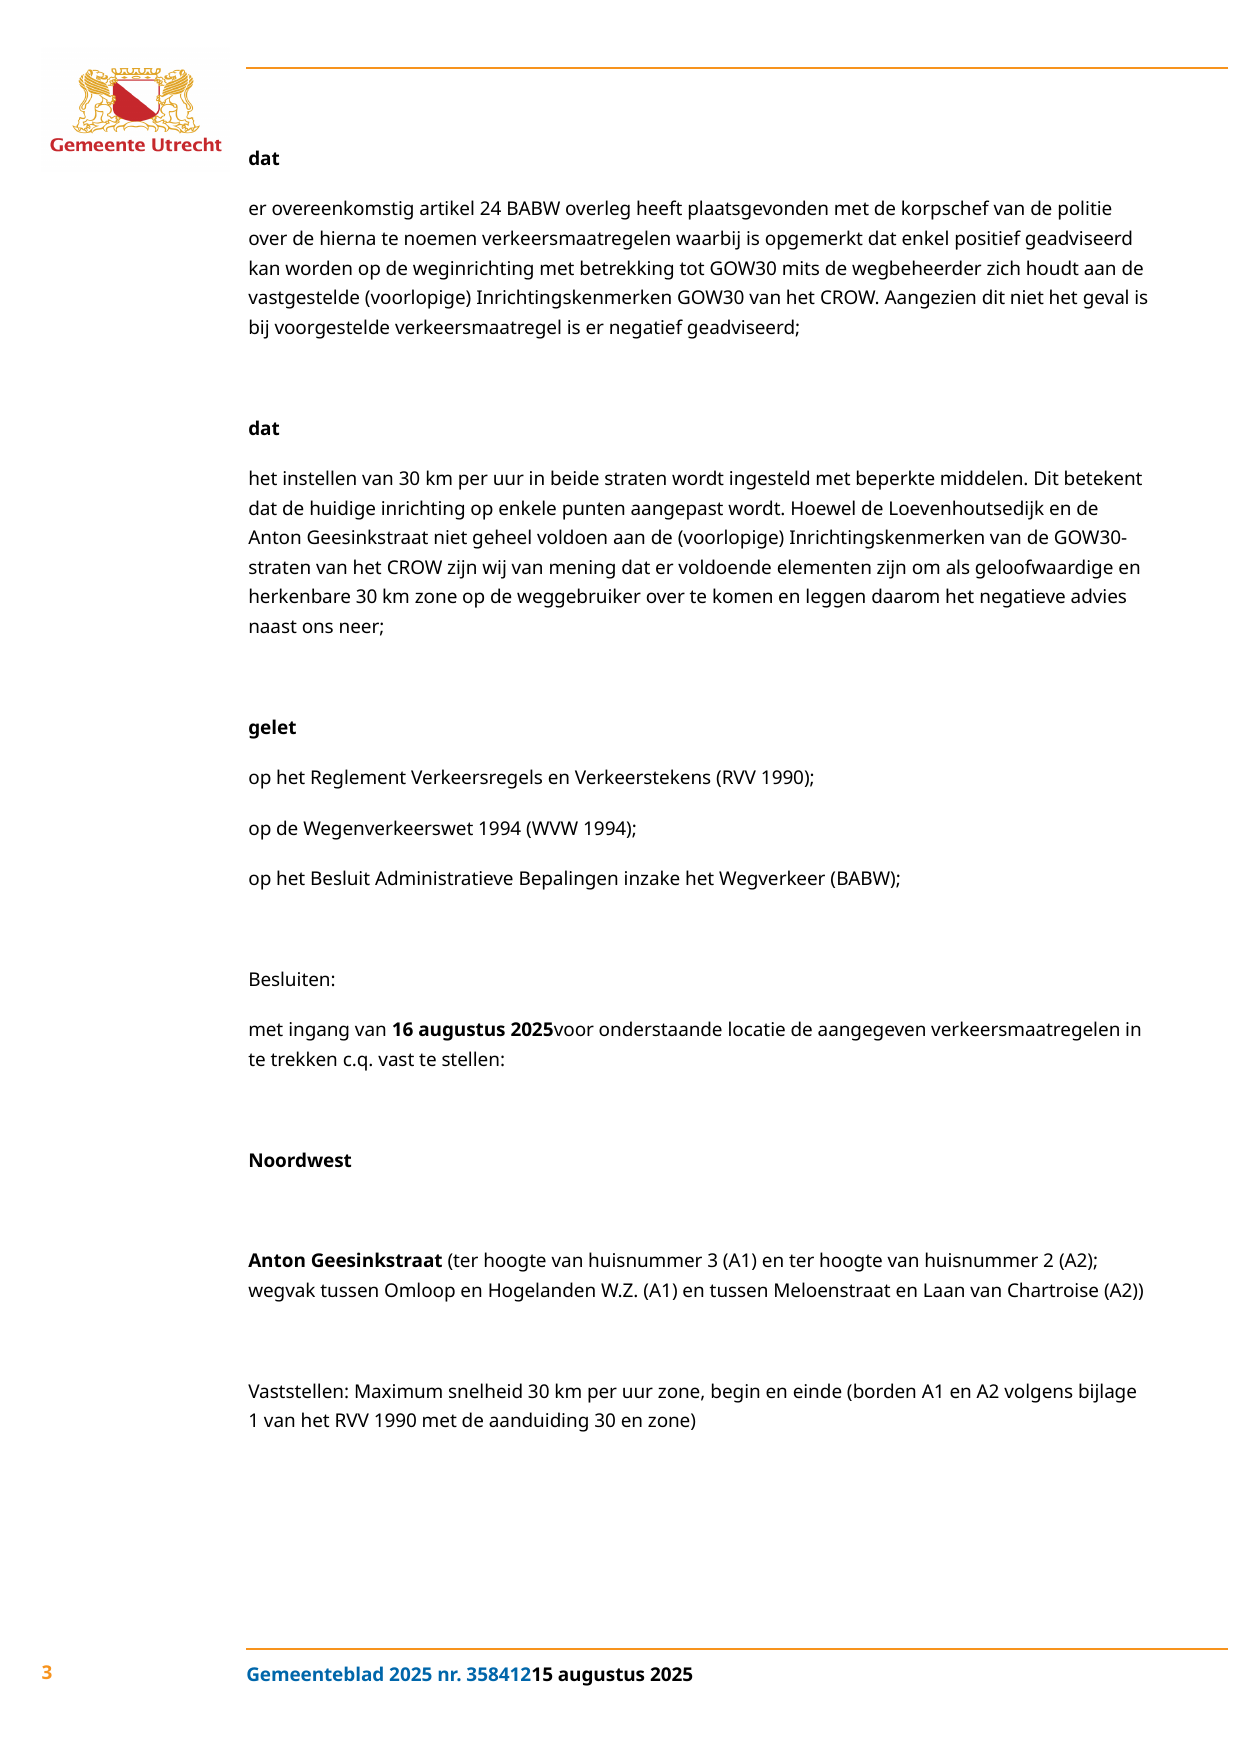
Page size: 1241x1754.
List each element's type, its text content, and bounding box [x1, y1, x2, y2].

text Vaststellen: Maximum snelheid 30 km per uur zone, begin en einde (borden A1 en A2 volgens bijlage 1 van het RVV 1990 met de aanduiding 30 en zone) [248, 1378, 1152, 1433]
text op het Reglement Verkeersregels en Verkeerstekens (RVV 1990); [248, 764, 1152, 790]
text Besluiten: [248, 966, 1152, 992]
text dat [248, 145, 1152, 171]
text Anton Geesinkstraat (ter hoogte van huisnummer 3 (A1) en ter hoogte van huisnummer 2 (A2); wegvak tussen Omloop en Hogelanden W.Z. (A1) en tussen Meloenstraat en Laan van Chartroise (A2)) [248, 1248, 1152, 1303]
text er overeenkomstig artikel 24 BABW overleg heeft plaatsgevonden met de korpschef van de politie over de hierna te noemen verkeersmaatregelen waarbij is opgemerkt dat enkel positief geadviseerd kan worden op de weginrichting met betrekking tot GOW30 mits de wegbeheerder zich houdt aan de vastgestelde (voorlopige) Inrichtingskenmerken GOW30 van het CROW. Aangezien dit niet het geval is bij voorgestelde verkeersmaatregel is er negatief geadviseerd; [248, 196, 1152, 340]
text het instellen van 30 km per uur in beide straten wordt ingesteld met beperkte middelen. Dit betekent dat de huidige inrichting op enkele punten aangepast wordt. Hoewel de Loevenhoutsedijk en de Anton Geesinkstraat niet geheel voldoen aan de (voorlopige) Inrichtingskenmerken van de GOW30-straten van het CROW zijn wij van mening dat er voldoende elementen zijn om als geloofwaardige en herkenbare 30 km zone op de weggebruiker over te komen en leggen daarom het negatieve advies naast ons neer; [248, 465, 1152, 639]
text gelet [248, 714, 1152, 740]
text op het Besluit Administratieve Bepalingen inzake het Wegverkeer (BABW); [248, 865, 1152, 891]
text Noordwest [248, 1147, 1152, 1173]
text met ingang van 16 augustus 2025voor onderstaande locatie de aangegeven verkeersmaatregelen in te trekken c.q. vast te stellen: [248, 1016, 1152, 1072]
picture [41, 47, 231, 172]
text op de Wegenverkeerswet 1994 (WVW 1994); [248, 815, 1152, 841]
text dat [248, 415, 1152, 441]
